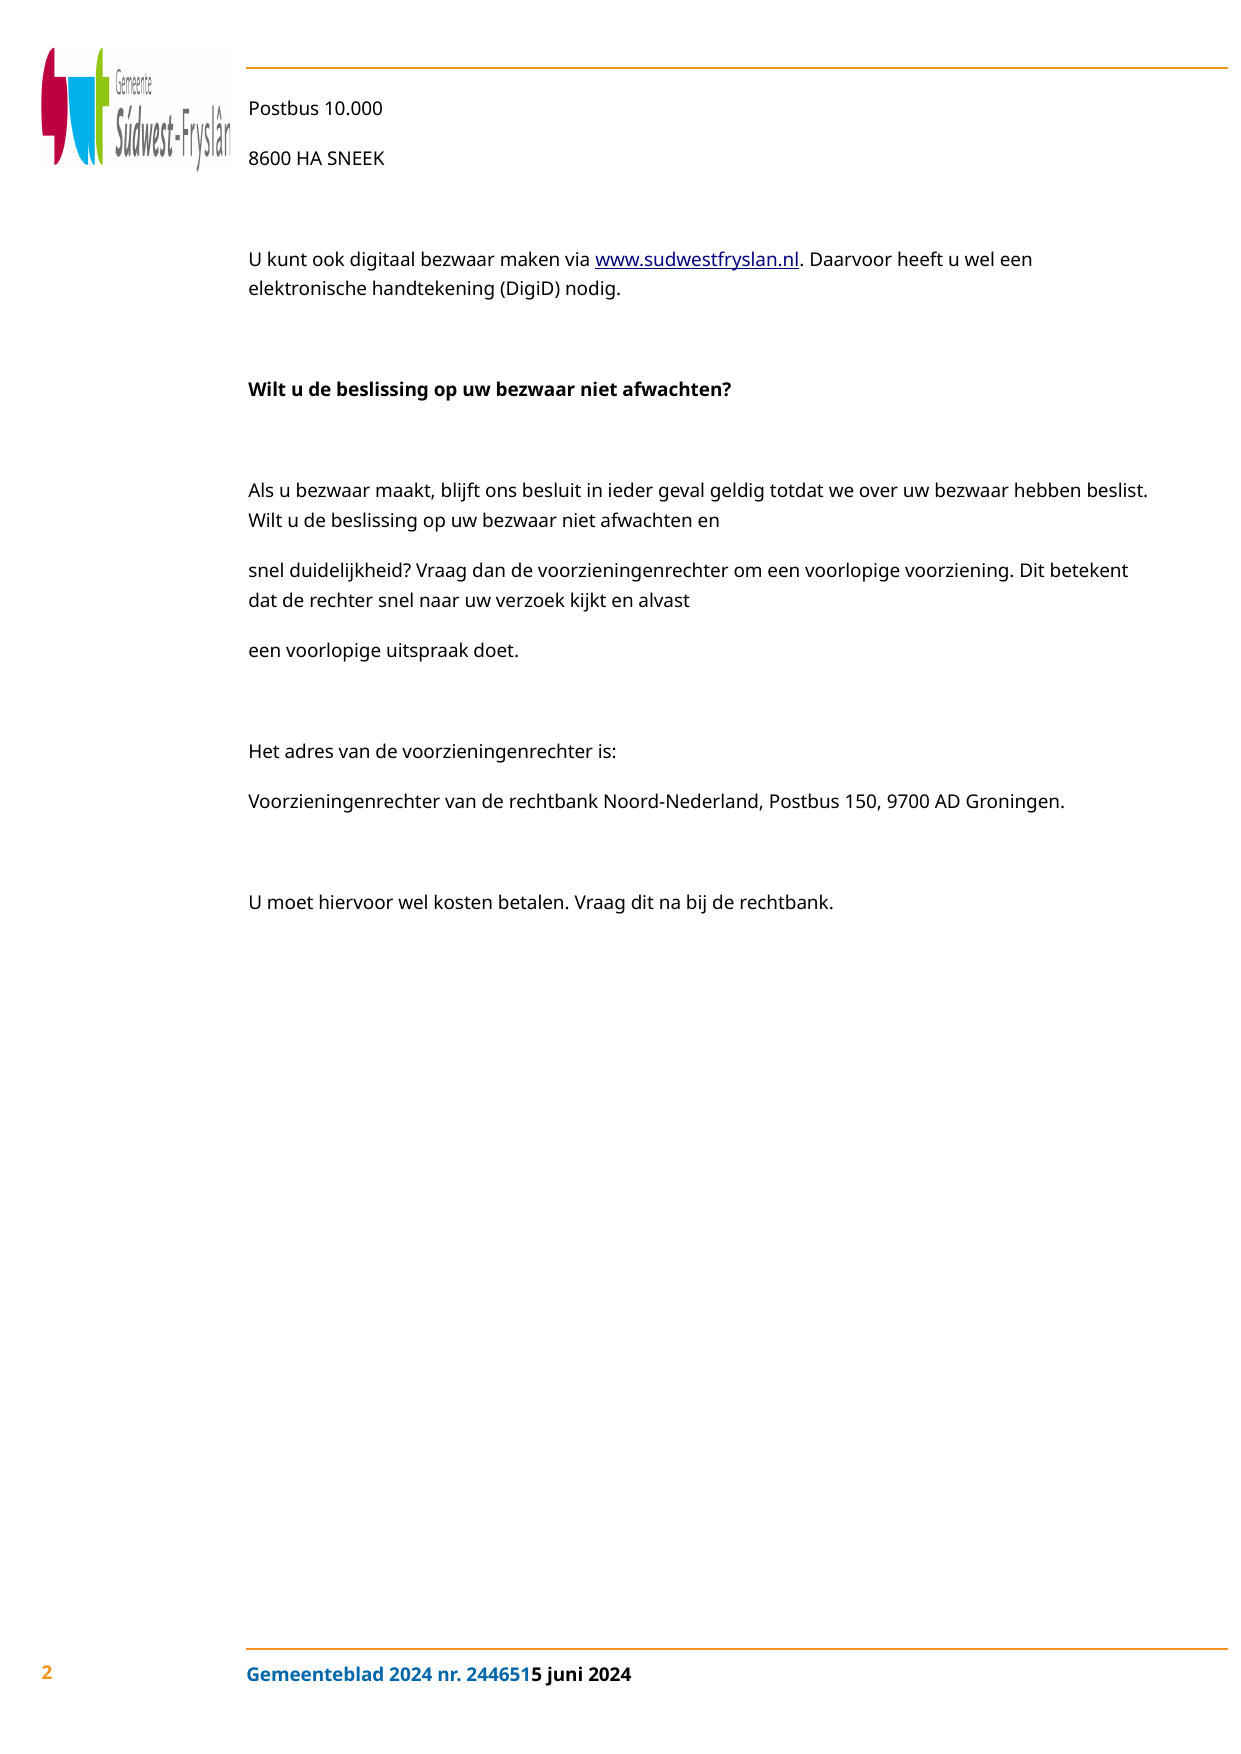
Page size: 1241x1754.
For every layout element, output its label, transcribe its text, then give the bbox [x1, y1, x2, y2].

text Het adres van de voorzieningenrechter is: [248, 738, 1152, 764]
text U moet hiervoor wel kosten betalen. Vraag dit na bij de rechtbank. [248, 889, 1152, 915]
picture [41, 47, 231, 172]
text Als u bezwaar maakt, blijft ons besluit in ieder geval geldig totdat we over uw bezwaar hebben beslist. Wilt u de beslissing op uw bezwaar niet afwachten en [248, 477, 1152, 533]
text U kunt ook digitaal bezwaar maken via www.sudwestfryslan.nl. Daarvoor heeft u wel een elektronische handtekening (DigiD) nodig. [248, 246, 1152, 301]
text Wilt u de beslissing op uw bezwaar niet afwachten? [248, 376, 1152, 402]
text Postbus 10.000 [248, 95, 1152, 121]
text snel duidelijkheid? Vraag dan de voorzieningenrechter om een voorlopige voorziening. Dit betekent dat de rechter snel naar uw verzoek kijkt en alvast [248, 557, 1152, 613]
text een voorlopige uitspraak doet. [248, 637, 1152, 663]
text Voorzieningenrechter van de rechtbank Noord-Nederland, Postbus 150, 9700 AD Groningen. [248, 788, 1152, 814]
text 8600 HA SNEEK [248, 145, 1152, 171]
